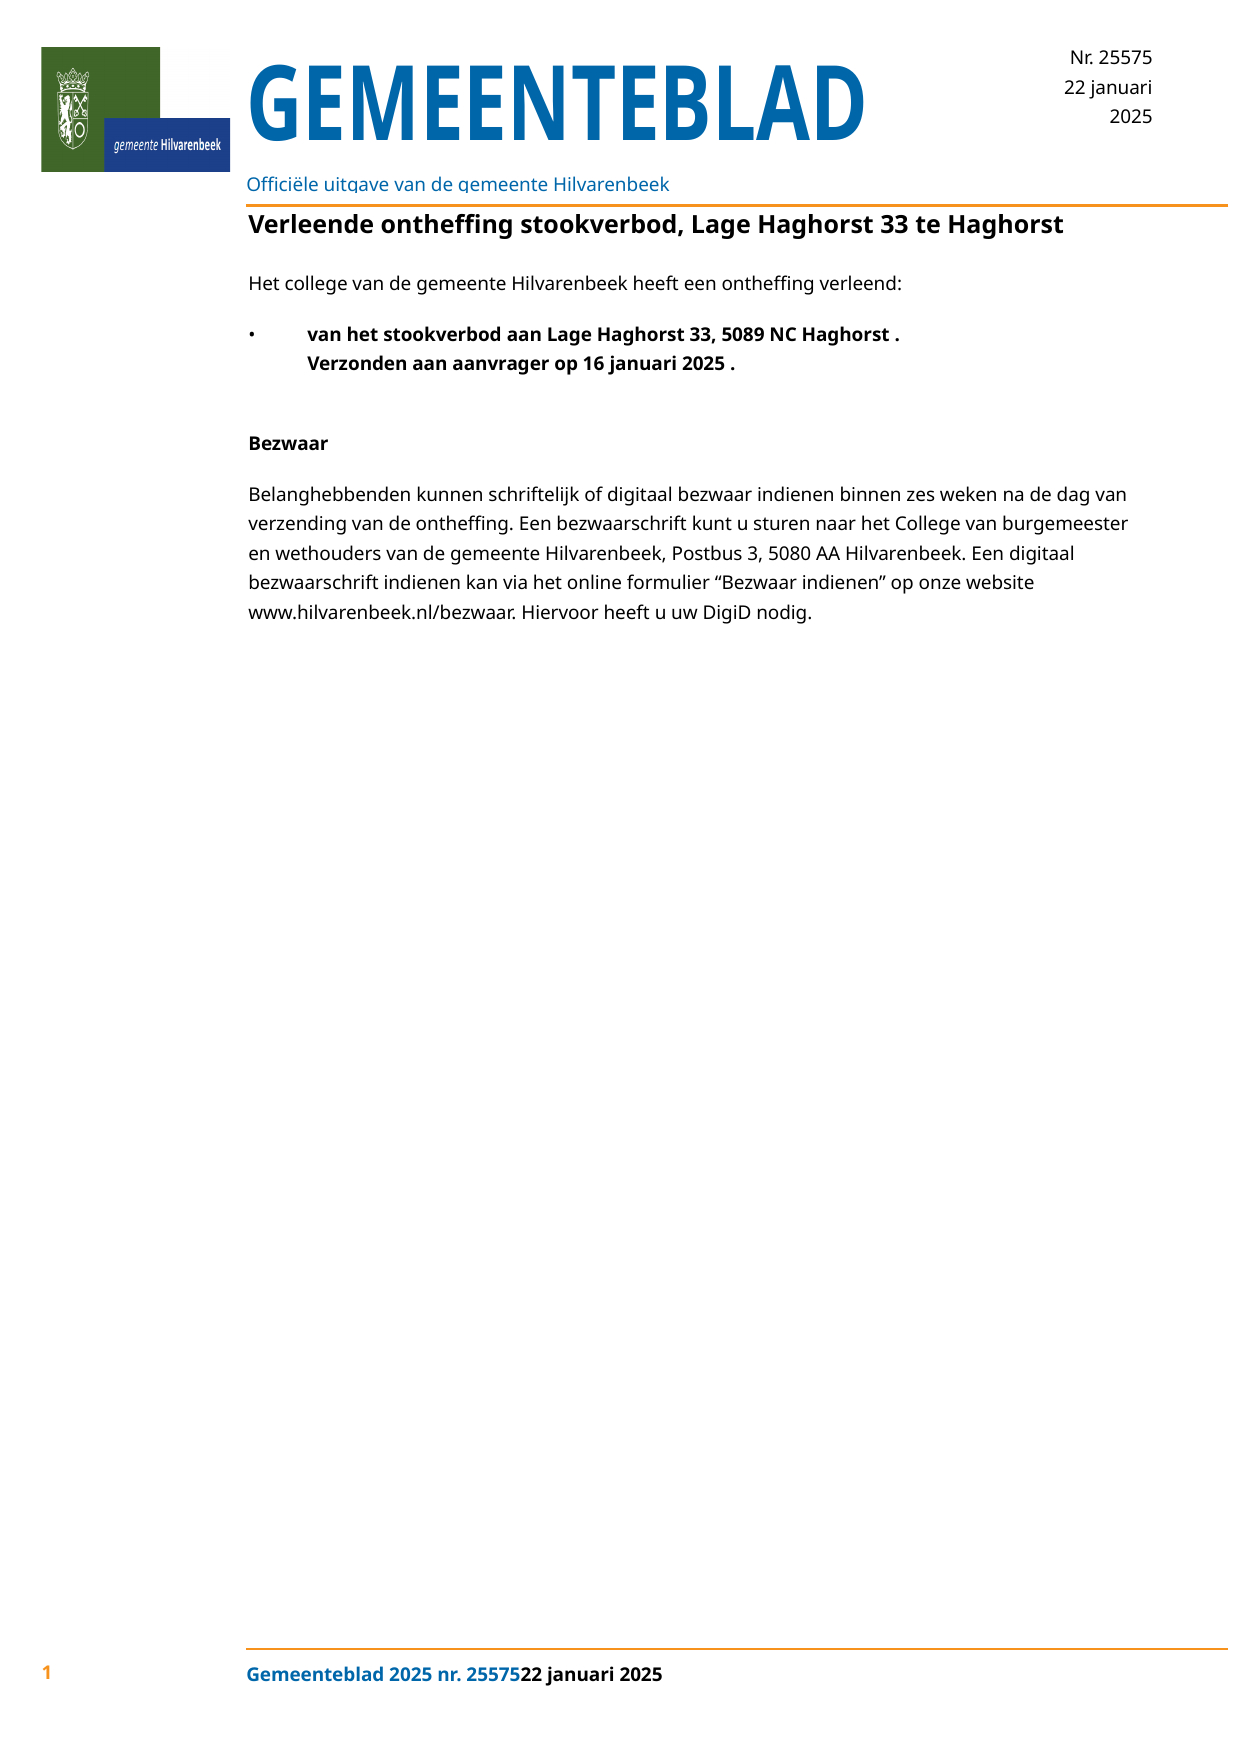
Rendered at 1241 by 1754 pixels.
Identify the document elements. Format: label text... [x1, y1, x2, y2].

text Het college van de gemeente Hilvarenbeek heeft een ontheffing verleend: [248, 270, 1152, 296]
text Verleende ontheffing stookverbod, Lage Haghorst 33 te Haghorst [248, 207, 1152, 241]
list Verzonden aan aanvrager op 16 januari 2025 . [248, 350, 1152, 376]
text Belanghebbenden kunnen schriftelijk of digitaal bezwaar indienen binnen zes weken na de dag van verzending van de ontheffing. Een bezwaarschrift kunt u sturen naar het College van burgemeester en wethouders van de gemeente Hilvarenbeek, Postbus 3, 5080 AA Hilvarenbeek. Een digitaal bezwaarschrift indienen kan via het online formulier “Bezwaar indienen” op onze website www.hilvarenbeek.nl/bezwaar. Hiervoor heeft u uw DigiD nodig. [248, 481, 1152, 625]
text Bezwaar [248, 430, 1152, 456]
picture [41, 47, 231, 172]
list van het stookverbod aan Lage Haghorst 33, 5089 NC Haghorst . [248, 321, 1152, 346]
